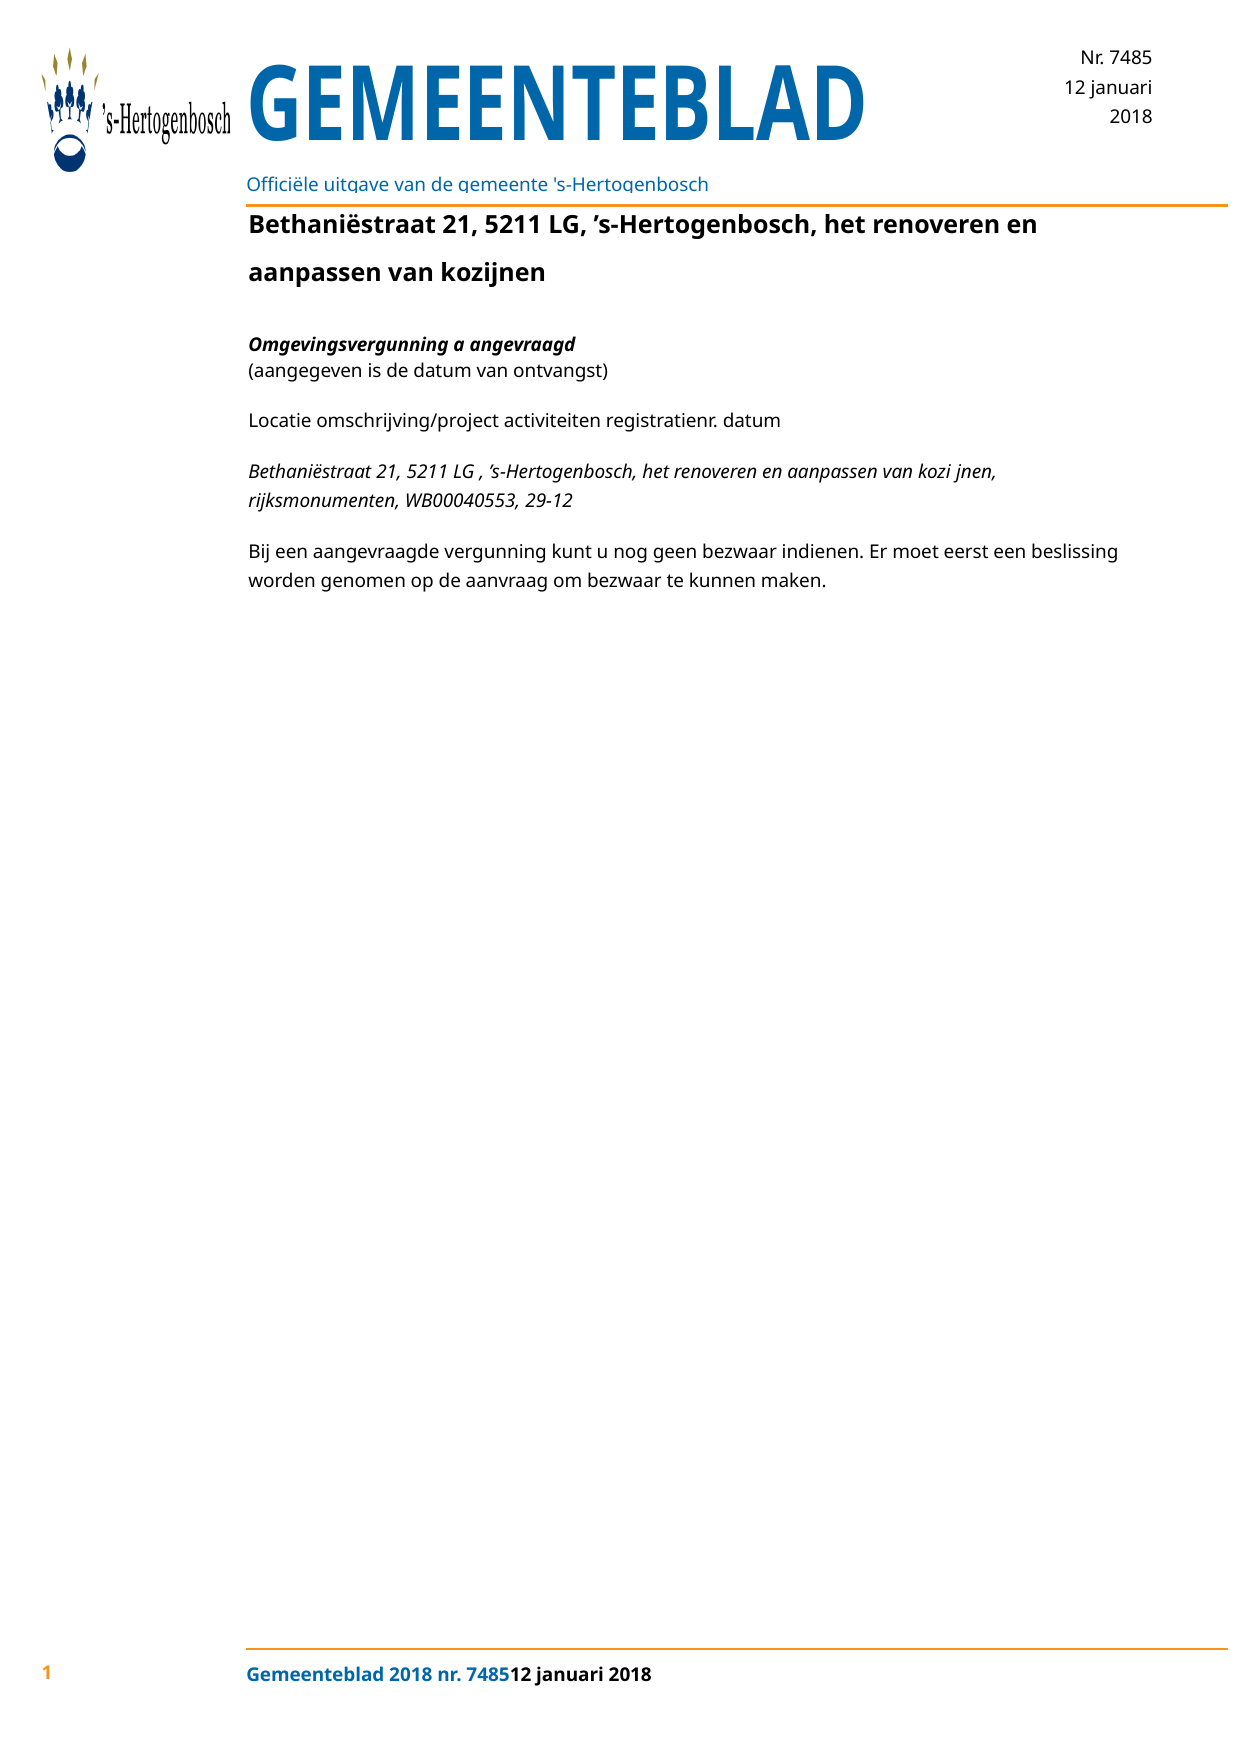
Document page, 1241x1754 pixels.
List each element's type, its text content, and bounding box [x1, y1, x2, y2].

text Bij een aangevraagde vergunning kunt u nog geen bezwaar indienen. Er moet eerst een beslissing worden genomen op de aanvraag om bezwaar te kunnen maken. [248, 538, 1152, 593]
text Omgevingsvergunning a angevraagd [248, 331, 1152, 357]
text (aangegeven is de datum van ontvangst) [248, 357, 1152, 383]
text Bethaniëstraat 21, 5211 LG , ’s-Hertogenbosch, het renoveren en aanpassen van kozi jnen, rijksmonumenten, WB00040553, 29-12 [248, 458, 1152, 513]
picture [41, 47, 231, 172]
text Bethaniëstraat 21, 5211 LG, ’s-Hertogenbosch, het renoveren en aanpassen van kozijnen [248, 207, 1152, 288]
text Locatie omschrijving/project activiteiten registratienr. datum [248, 408, 1152, 433]
